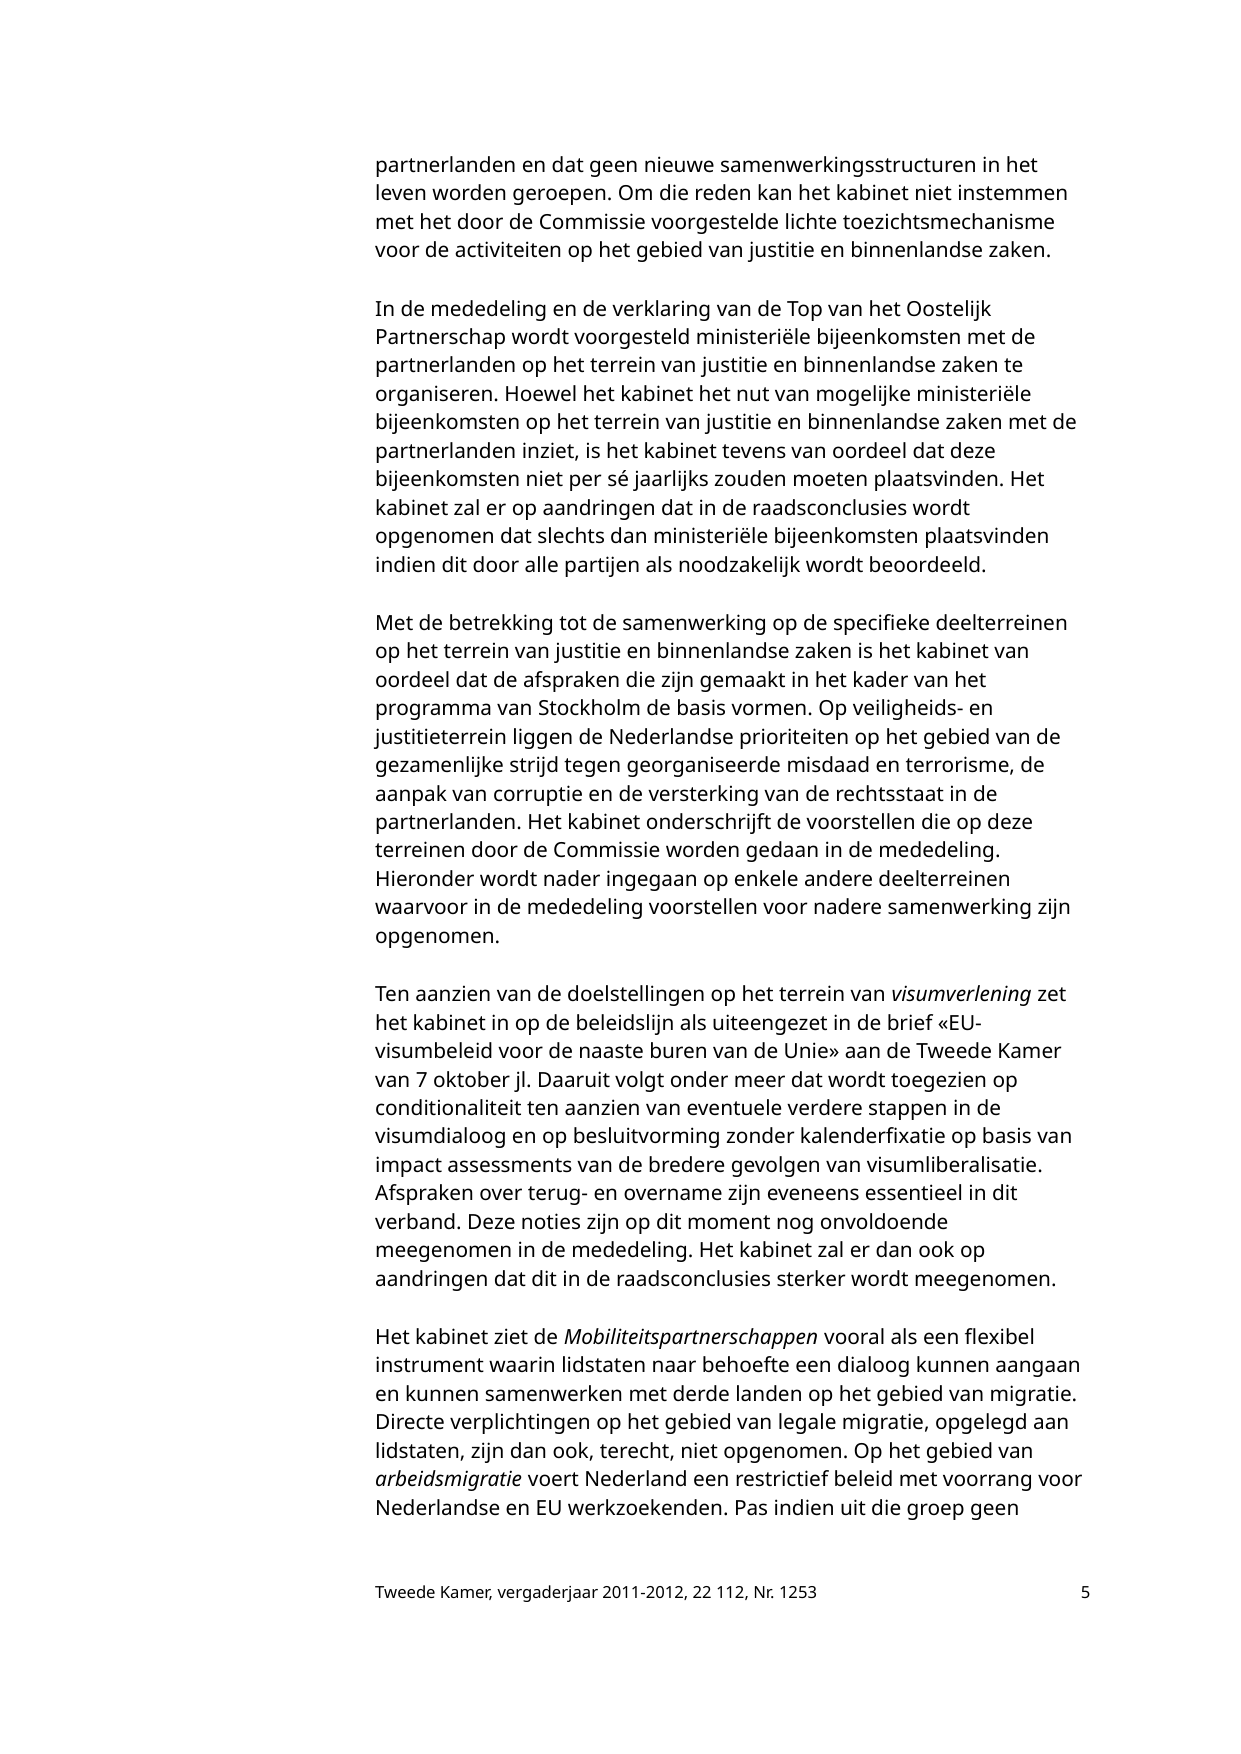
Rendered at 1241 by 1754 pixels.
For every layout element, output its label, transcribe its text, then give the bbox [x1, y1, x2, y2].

text In de mededeling en de verklaring van de Top van het Oostelijk Partnerschap wordt voorgesteld ministeriële bijeenkomsten met de partnerlanden op het terrein van justitie en binnenlandse zaken te organiseren. Hoewel het kabinet het nut van mogelijke ministeriële bijeenkomsten op het terrein van justitie en binnenlandse zaken met de partnerlanden inziet, is het kabinet tevens van oordeel dat deze bijeenkomsten niet per sé jaarlijks zouden moeten plaatsvinden. Het kabinet zal er op aandringen dat in de raadsconclusies wordt opgenomen dat slechts dan ministeriële bijeenkomsten plaatsvinden indien dit door alle partijen als noodzakelijk wordt beoordeeld. [375, 294, 1090, 578]
text Met de betrekking tot de samenwerking op de specifieke deelterreinen op het terrein van justitie en binnenlandse zaken is het kabinet van oordeel dat de afspraken die zijn gemaakt in het kader van het programma van Stockholm de basis vormen. Op veiligheids- en justitieterrein liggen de Nederlandse prioriteiten op het gebied van de gezamenlijke strijd tegen georganiseerde misdaad en terrorisme, de aanpak van corruptie en de versterking van de rechtsstaat in de partnerlanden. Het kabinet onderschrijft de voorstellen die op deze terreinen door de Commissie worden gedaan in de mededeling. Hieronder wordt nader ingegaan op enkele andere deelterreinen waarvoor in de mededeling voorstellen voor nadere samenwerking zijn opgenomen. [375, 608, 1090, 949]
text partnerlanden en dat geen nieuwe samenwerkingsstructuren in het leven worden geroepen. Om die reden kan het kabinet niet instemmen met het door de Commissie voorgestelde lichte toezichtsmechanisme voor de activiteiten op het gebied van justitie en binnenlandse zaken. [375, 150, 1090, 264]
text Ten aanzien van de doelstellingen op het terrein van visumverlening zet het kabinet in op de beleidslijn als uiteengezet in de brief «EU-visumbeleid voor de naaste buren van de Unie» aan de Tweede Kamer van 7 oktober jl. Daaruit volgt onder meer dat wordt toegezien op conditionaliteit ten aanzien van eventuele verdere stappen in de visumdialoog en op besluitvorming zonder kalenderfixatie op basis van impact assessments van de bredere gevolgen van visumliberalisatie. Afspraken over terug- en overname zijn eveneens essentieel in dit verband. Deze noties zijn op dit moment nog onvoldoende meegenomen in de mededeling. Het kabinet zal er dan ook op aandringen dat dit in de raadsconclusies sterker wordt meegenomen. [375, 979, 1090, 1292]
text Het kabinet ziet de Mobiliteitspartnerschappen vooral als een flexibel instrument waarin lidstaten naar behoefte een dialoog kunnen aangaan en kunnen samenwerken met derde landen op het gebied van migratie. Directe verplichtingen op het gebied van legale migratie, opgelegd aan lidstaten, zijn dan ook, terecht, niet opgenomen. Op het gebied van arbeidsmigratie voert Nederland een restrictief beleid met voorrang voor Nederlandse en EU werkzoekenden. Pas indien uit die groep geen [375, 1322, 1090, 1521]
